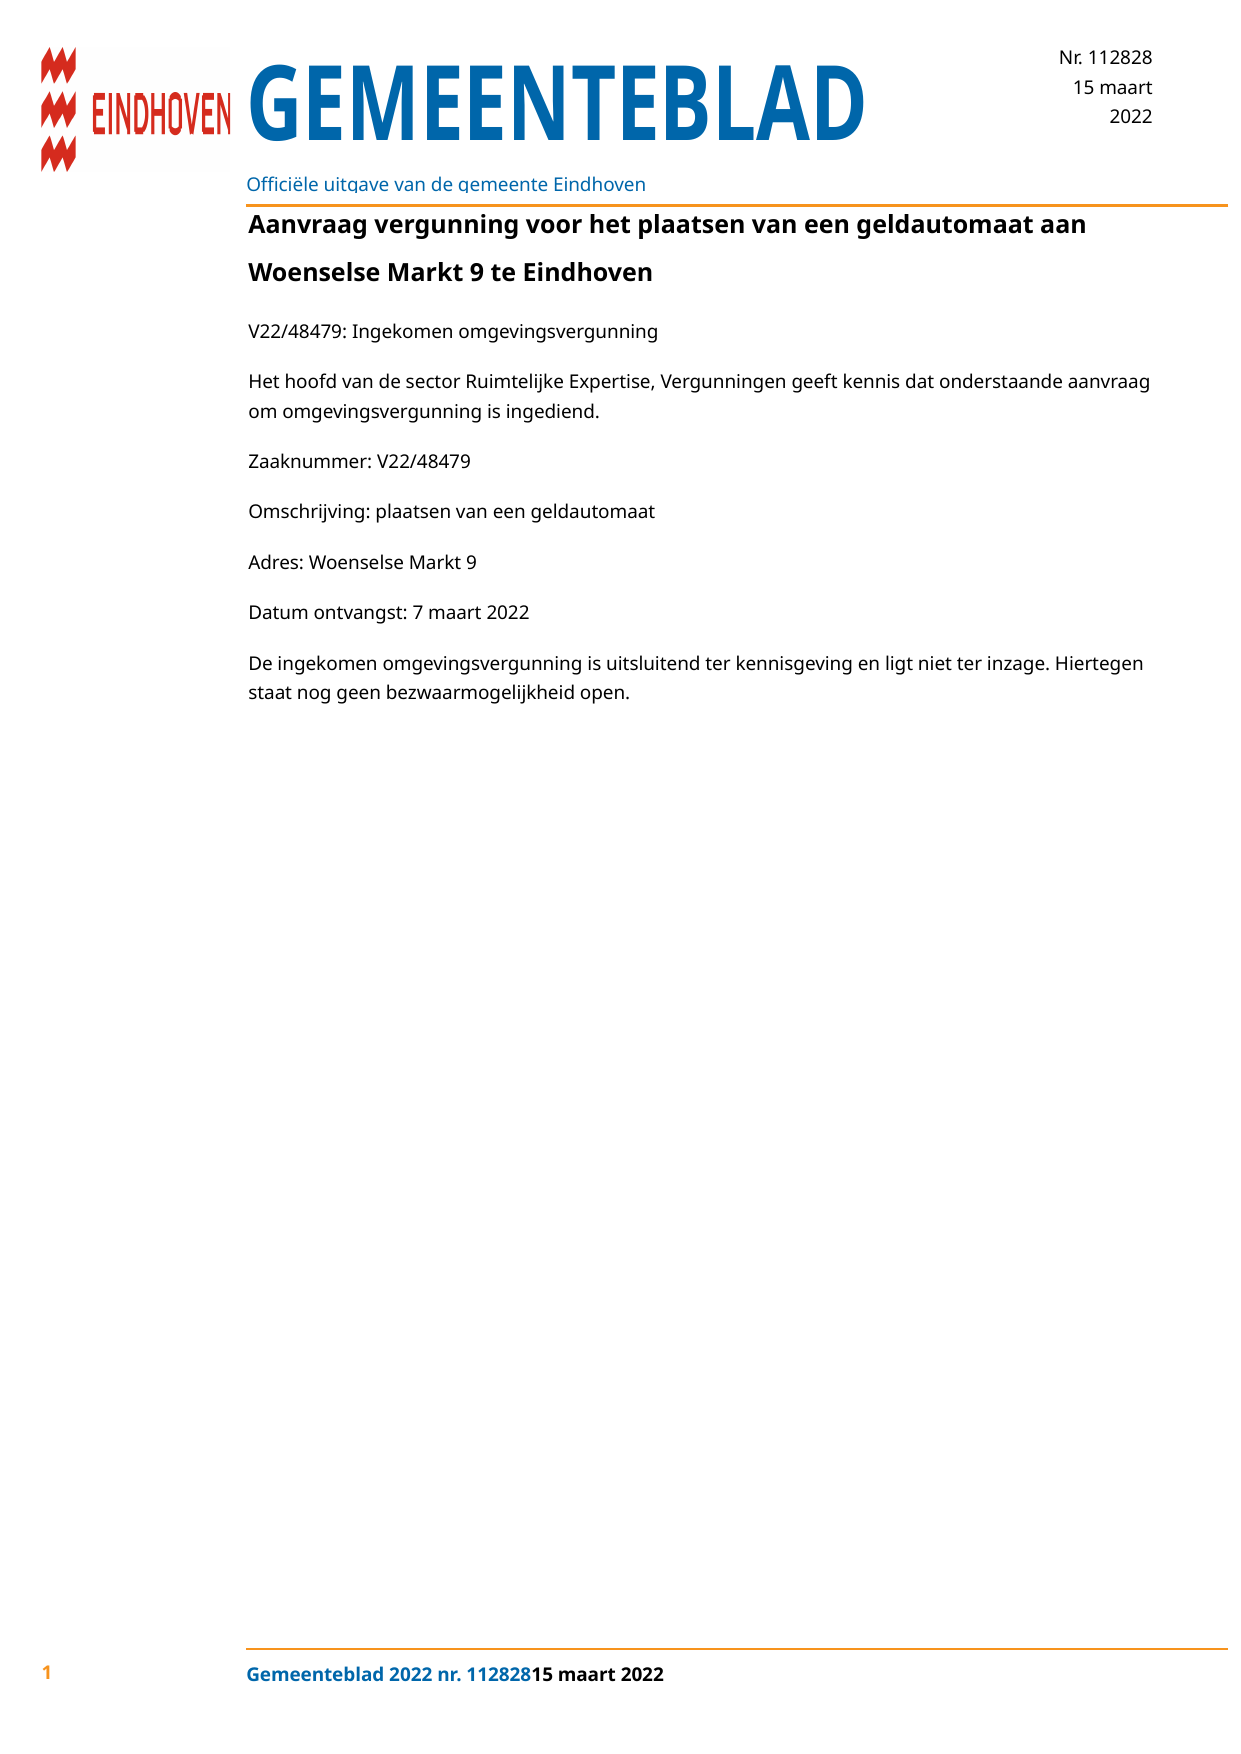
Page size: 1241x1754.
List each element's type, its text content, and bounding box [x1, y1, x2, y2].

text Datum ontvangst: 7 maart 2022 [248, 599, 1152, 625]
text De ingekomen omgevingsvergunning is uitsluitend ter kennisgeving en ligt niet ter inzage. Hiertegen staat nog geen bezwaarmogelijkheid open. [248, 650, 1152, 705]
text V22/48479: Ingekomen omgevingsvergunning [248, 318, 1152, 344]
text Omschrijving: plaatsen van een geldautomaat [248, 499, 1152, 524]
text Het hoofd van de sector Ruimtelijke Expertise, Vergunningen geeft kennis dat onderstaande aanvraag om omgevingsvergunning is ingediend. [248, 368, 1152, 424]
picture [41, 47, 231, 172]
text Adres: Woenselse Markt 9 [248, 549, 1152, 575]
text Aanvraag vergunning voor het plaatsen van een geldautomaat aan Woenselse Markt 9 te Eindhoven [248, 207, 1152, 288]
text Zaaknummer: V22/48479 [248, 448, 1152, 474]
